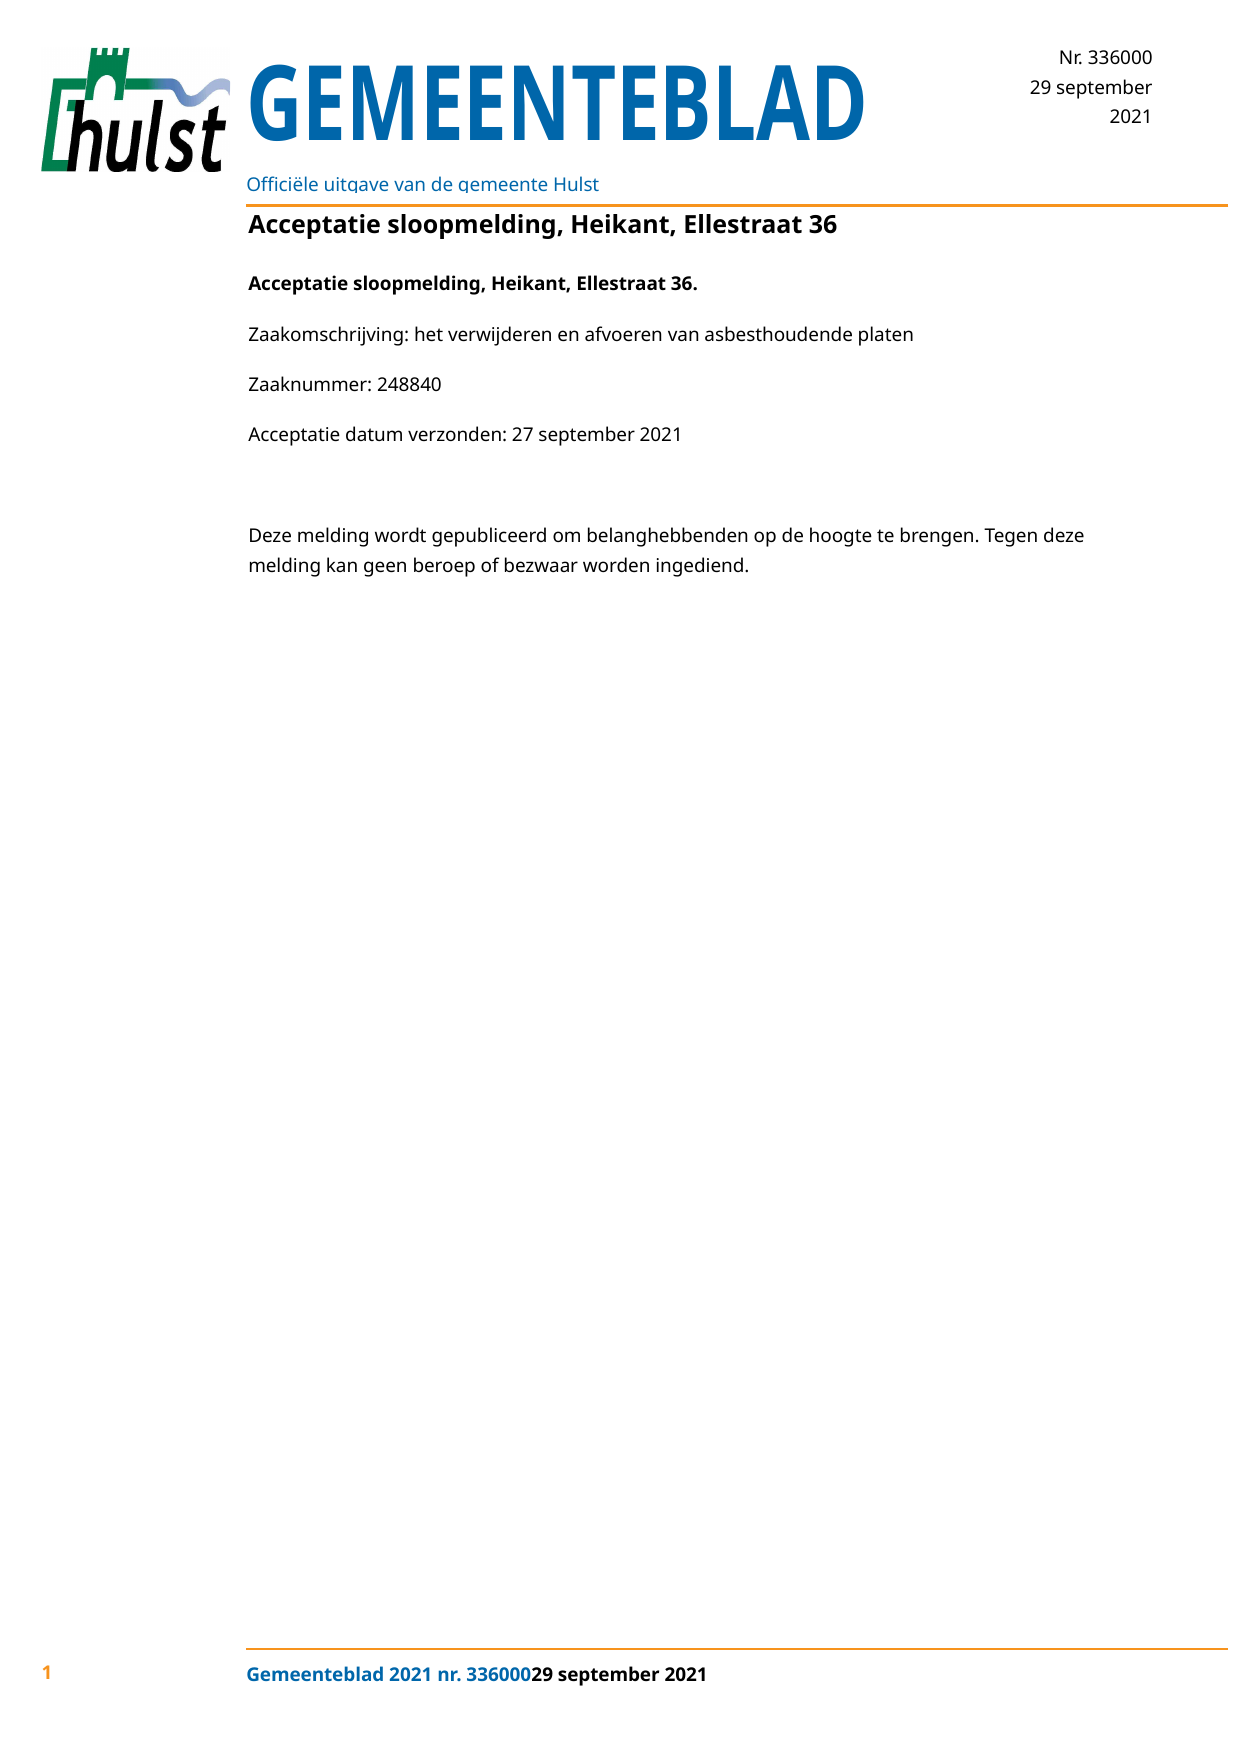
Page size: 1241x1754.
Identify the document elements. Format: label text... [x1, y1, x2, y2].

text Acceptatie sloopmelding, Heikant, Ellestraat 36. [248, 270, 1152, 296]
text Deze melding wordt gepubliceerd om belanghebbenden op de hoogte te brengen. Tegen deze melding kan geen beroep of bezwaar worden ingediend. [248, 522, 1152, 578]
text Acceptatie datum verzonden: 27 september 2021 [248, 422, 1152, 447]
picture [41, 47, 231, 172]
text Zaaknummer: 248840 [248, 371, 1152, 397]
text Zaakomschrijving: het verwijderen en afvoeren van asbesthoudende platen [248, 321, 1152, 346]
text Acceptatie sloopmelding, Heikant, Ellestraat 36 [248, 207, 1152, 241]
